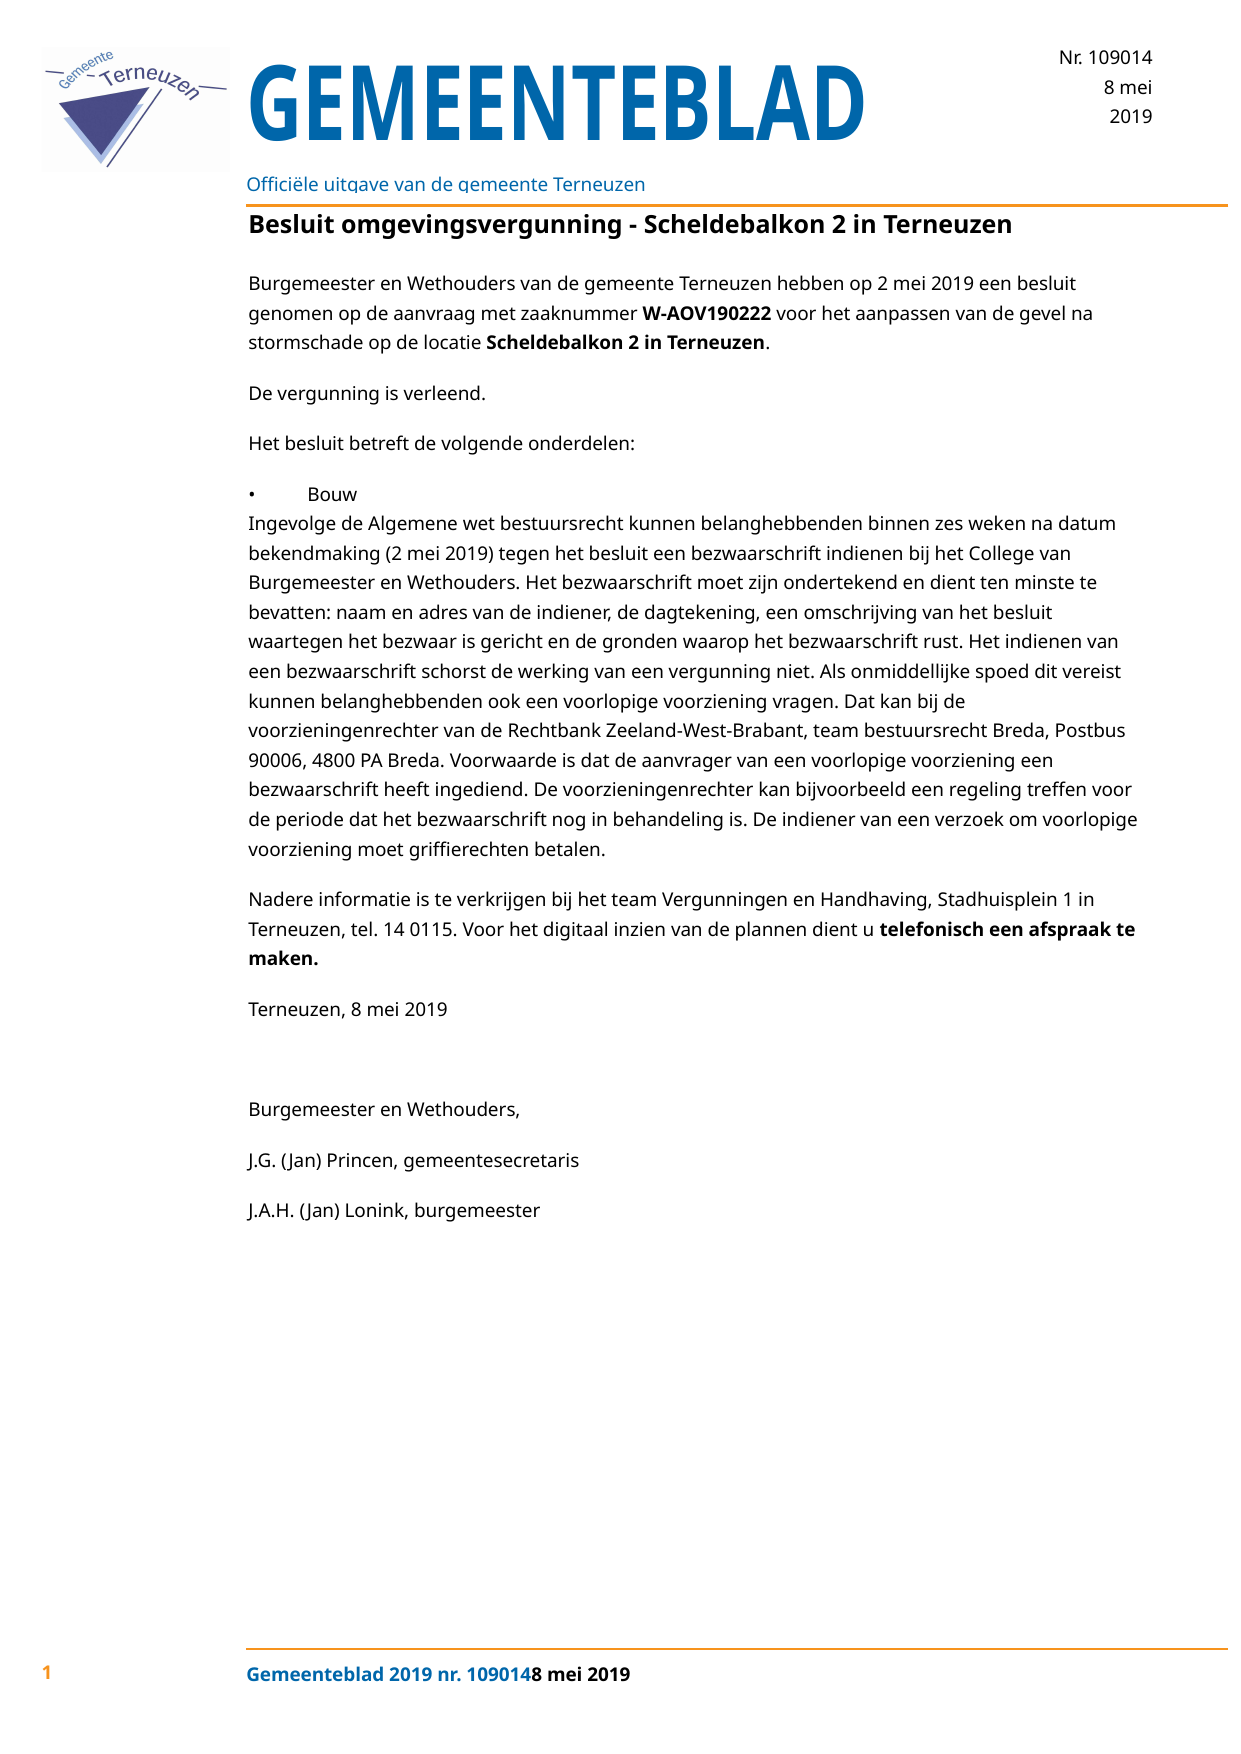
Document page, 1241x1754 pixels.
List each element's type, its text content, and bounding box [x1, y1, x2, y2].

text Burgemeester en Wethouders, [248, 1097, 1152, 1122]
picture [41, 47, 231, 172]
text J.A.H. (Jan) Lonink, burgemeester [248, 1197, 1152, 1223]
text Terneuzen, 8 mei 2019 [248, 996, 1152, 1021]
text Burgemeester en Wethouders van de gemeente Terneuzen hebben op 2 mei 2019 een besluit genomen op de aanvraag met zaaknummer W-AOV190222 voor het aanpassen van de gevel na stormschade op de locatie Scheldebalkon 2 in Terneuzen. [248, 270, 1152, 355]
text Het besluit betreft de volgende onderdelen: [248, 430, 1152, 456]
list Bouw [248, 481, 1152, 506]
text Nadere informatie is te verkrijgen bij het team Vergunningen en Handhaving, Stadhuisplein 1 in Terneuzen, tel. 14 0115. Voor het digitaal inzien van de plannen dient u telefonisch een afspraak te maken. [248, 886, 1152, 971]
text J.G. (Jan) Princen, gemeentesecretaris [248, 1147, 1152, 1173]
text Ingevolge de Algemene wet bestuursrecht kunnen belanghebbenden binnen zes weken na datum bekendmaking (2 mei 2019) tegen het besluit een bezwaarschrift indienen bij het College van Burgemeester en Wethouders. Het bezwaarschrift moet zijn ondertekend en dient ten minste te bevatten: naam en adres van de indiener, de dagtekening, een omschrijving van het besluit waartegen het bezwaar is gericht en de gronden waarop het bezwaarschrift rust. Het indienen van een bezwaarschrift schorst de werking van een vergunning niet. Als onmiddellijke spoed dit vereist kunnen belanghebbenden ook een voorlopige voorziening vragen. Dat kan bij de voorzieningenrechter van de Rechtbank Zeeland-West-Brabant, team bestuursrecht Breda, Postbus 90006, 4800 PA Breda. Voorwaarde is dat de aanvrager van een voorlopige voorziening een bezwaarschrift heeft ingediend. De voorzieningenrechter kan bijvoorbeeld een regeling treffen voor de periode dat het bezwaarschrift nog in behandeling is. De indiener van een verzoek om voorlopige voorziening moet griffierechten betalen. [248, 510, 1152, 861]
text De vergunning is verleend. [248, 380, 1152, 406]
text Besluit omgevingsvergunning - Scheldebalkon 2 in Terneuzen [248, 207, 1152, 241]
